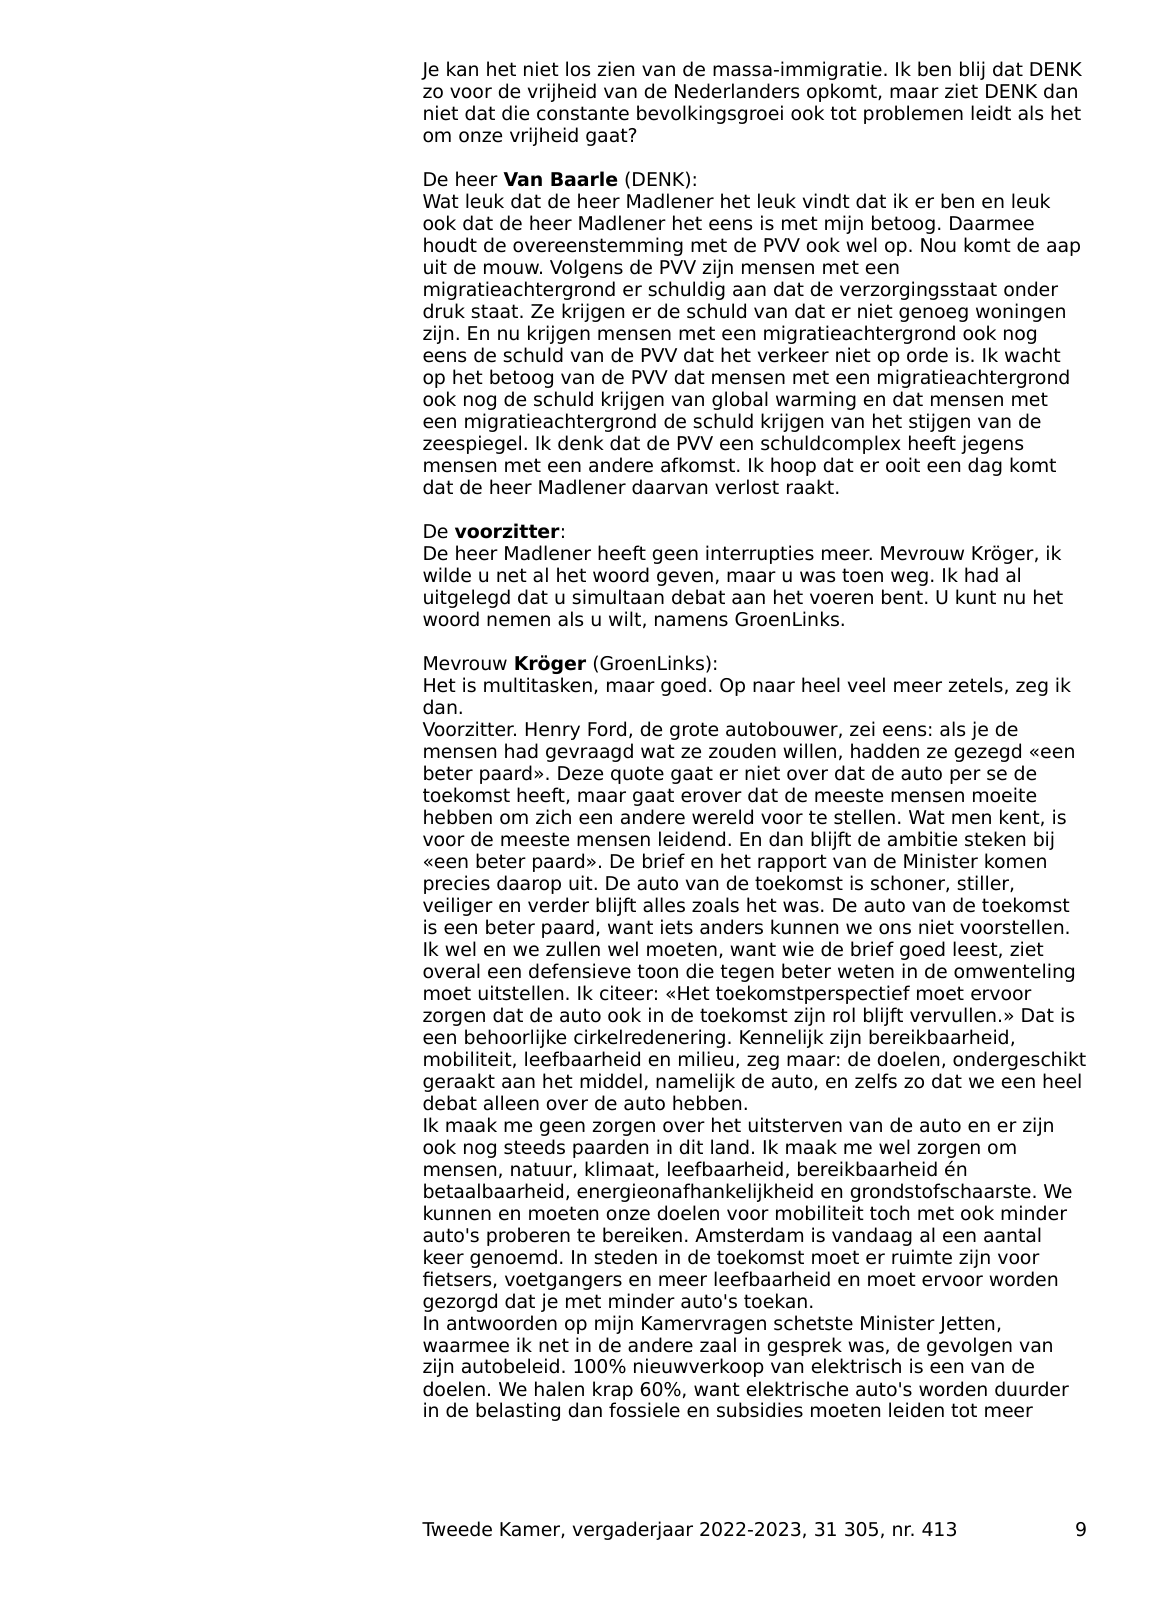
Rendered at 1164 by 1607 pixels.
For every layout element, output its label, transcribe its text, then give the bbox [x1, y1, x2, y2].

text In antwoorden op mijn Kamervragen schetste Minister Jetten, waarmee ik net in de andere zaal in gesprek was, de gevolgen van zijn autobeleid. 100% nieuwverkoop van elektrisch is een van de doelen. We halen krap 60%, want elektrische auto's worden duurder in de belasting dan fossiele en subsidies moeten leiden tot meer [422, 1312, 1087, 1422]
text Je kan het niet los zien van de massa-immigratie. Ik ben blij dat DENK zo voor de vrijheid van de Nederlanders opkomt, maar ziet DENK dan niet dat die constante bevolkingsgroei ook tot problemen leidt als het om onze vrijheid gaat? [422, 59, 1087, 147]
text Voorzitter. Henry Ford, de grote autobouwer, zei eens: als je de mensen had gevraagd wat ze zouden willen, hadden ze gezegd «een beter paard». Deze quote gaat er niet over dat de auto per se de toekomst heeft, maar gaat erover dat de meeste mensen moeite hebben om zich een andere wereld voor te stellen. Wat men kent, is voor de meeste mensen leidend. En dan blijft de ambitie steken bij «een beter paard». De brief en het rapport van de Minister komen precies daarop uit. De auto van de toekomst is schoner, stiller, veiliger en verder blijft alles zoals het was. De auto van de toekomst is een beter paard, want iets anders kunnen we ons niet voorstellen. Ik wel en we zullen wel moeten, want wie de brief goed leest, ziet overal een defensieve toon die tegen beter weten in de omwenteling moet uitstellen. Ik citeer: «Het toekomstperspectief moet ervoor zorgen dat de auto ook in de toekomst zijn rol blijft vervullen.» Dat is een behoorlijke cirkelredenering. Kennelijk zijn bereikbaarheid, mobiliteit, leefbaarheid en milieu, zeg maar: de doelen, ondergeschikt geraakt aan het middel, namelijk de auto, en zelfs zo dat we een heel debat alleen over de auto hebben. [422, 719, 1087, 1115]
text Mevrouw Kröger (GroenLinks): [422, 653, 1087, 675]
text De voorzitter: [422, 521, 1087, 543]
text Het is multitasken, maar goed. Op naar heel veel meer zetels, zeg ik dan. [422, 675, 1087, 719]
text De heer Madlener heeft geen interrupties meer. Mevrouw Kröger, ik wilde u net al het woord geven, maar u was toen weg. Ik had al uitgelegd dat u simultaan debat aan het voeren bent. U kunt nu het woord nemen als u wilt, namens GroenLinks. [422, 543, 1087, 631]
text Ik maak me geen zorgen over het uitsterven van de auto en er zijn ook nog steeds paarden in dit land. Ik maak me wel zorgen om mensen, natuur, klimaat, leefbaarheid, bereikbaarheid én betaalbaarheid, energieonafhankelijkheid en grondstofschaarste. We kunnen en moeten onze doelen voor mobiliteit toch met ook minder auto's proberen te bereiken. Amsterdam is vandaag al een aantal keer genoemd. In steden in de toekomst moet er ruimte zijn voor fietsers, voetgangers en meer leefbaarheid en moet ervoor worden gezorgd dat je met minder auto's toekan. [422, 1115, 1087, 1312]
text Wat leuk dat de heer Madlener het leuk vindt dat ik er ben en leuk ook dat de heer Madlener het eens is met mijn betoog. Daarmee houdt de overeenstemming met de PVV ook wel op. Nou komt de aap uit de mouw. Volgens de PVV zijn mensen met een migratieachtergrond er schuldig aan dat de verzorgingsstaat onder druk staat. Ze krijgen er de schuld van dat er niet genoeg woningen zijn. En nu krijgen mensen met een migratieachtergrond ook nog eens de schuld van de PVV dat het verkeer niet op orde is. Ik wacht op het betoog van de PVV dat mensen met een migratieachtergrond ook nog de schuld krijgen van global warming en dat mensen met een migratieachtergrond de schuld krijgen van het stijgen van de zeespiegel. Ik denk dat de PVV een schuldcomplex heeft jegens mensen met een andere afkomst. Ik hoop dat er ooit een dag komt dat de heer Madlener daarvan verlost raakt. [422, 191, 1087, 499]
text De heer Van Baarle (DENK): [422, 169, 1087, 191]
